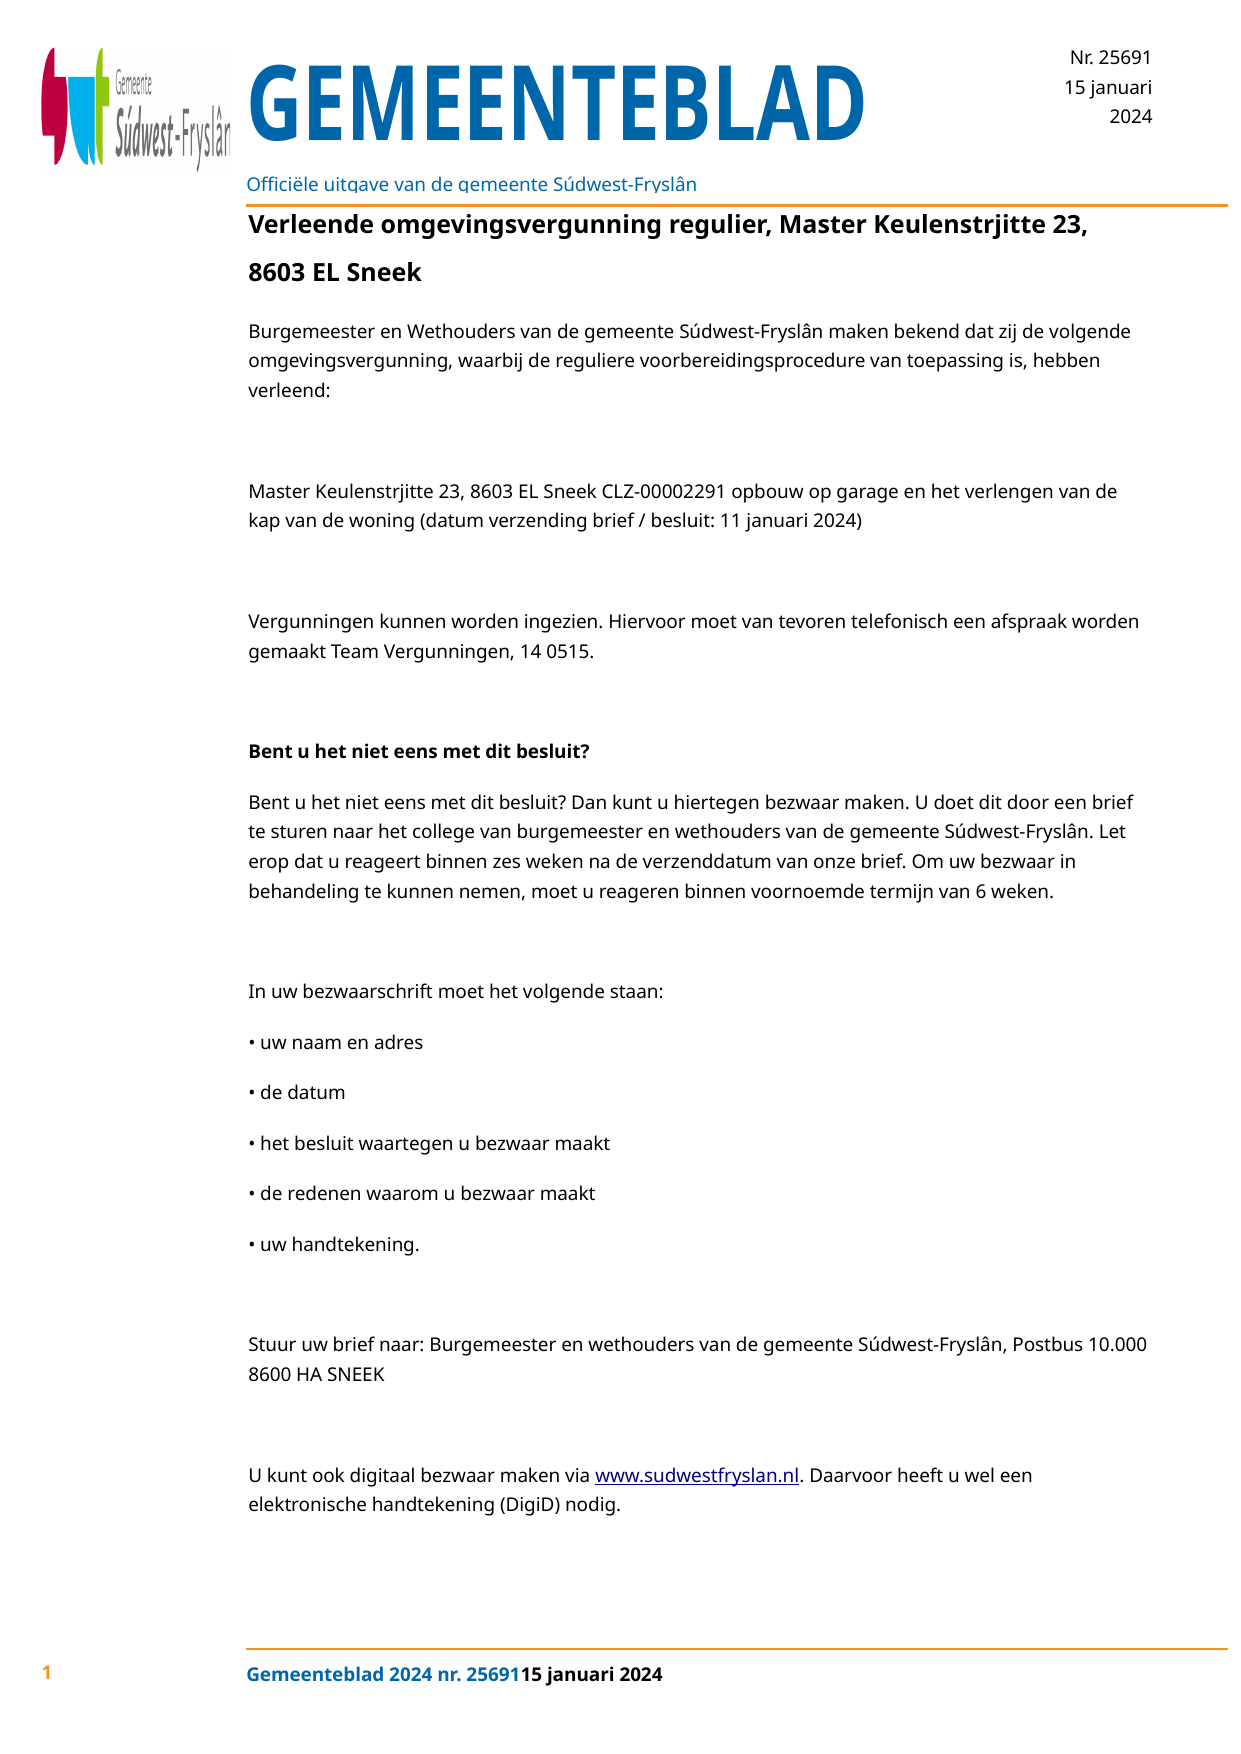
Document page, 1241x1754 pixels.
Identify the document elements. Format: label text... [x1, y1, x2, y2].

text Verleende omgevingsvergunning regulier, Master Keulenstrjitte 23, 8603 EL Sneek [248, 207, 1152, 288]
text Vergunningen kunnen worden ingezien. Hiervoor moet van tevoren telefonisch een afspraak worden gemaakt Team Vergunningen, 14 0515. [248, 608, 1152, 664]
text • uw naam en adres [248, 1029, 1152, 1055]
text Bent u het niet eens met dit besluit? Dan kunt u hiertegen bezwaar maken. U doet dit door een brief te sturen naar het college van burgemeester en wethouders van de gemeente Súdwest-Fryslân. Let erop dat u reageert binnen zes weken na de verzenddatum van onze brief. Om uw bezwaar in behandeling te kunnen nemen, moet u reageren binnen voornoemde termijn van 6 weken. [248, 789, 1152, 904]
text • uw handtekening. [248, 1231, 1152, 1257]
picture [41, 47, 231, 172]
text • de redenen waarom u bezwaar maakt [248, 1180, 1152, 1206]
text Master Keulenstrjitte 23, 8603 EL Sneek CLZ-00002291 opbouw op garage en het verlengen van de kap van de woning (datum verzending brief / besluit: 11 januari 2024) [248, 478, 1152, 533]
text U kunt ook digitaal bezwaar maken via www.sudwestfryslan.nl. Daarvoor heeft u wel een elektronische handtekening (DigiD) nodig. [248, 1462, 1152, 1517]
text Bent u het niet eens met dit besluit? [248, 739, 1152, 764]
text Stuur uw brief naar: Burgemeester en wethouders van de gemeente Súdwest-Fryslân, Postbus 10.000 8600 HA SNEEK [248, 1332, 1152, 1387]
text Burgemeester en Wethouders van de gemeente Súdwest-Fryslân maken bekend dat zij de volgende omgevingsvergunning, waarbij de reguliere voorbereidingsprocedure van toepassing is, hebben verleend: [248, 318, 1152, 403]
text • de datum [248, 1079, 1152, 1105]
text • het besluit waartegen u bezwaar maakt [248, 1130, 1152, 1156]
text In uw bezwaarschrift moet het volgende staan: [248, 979, 1152, 1004]
